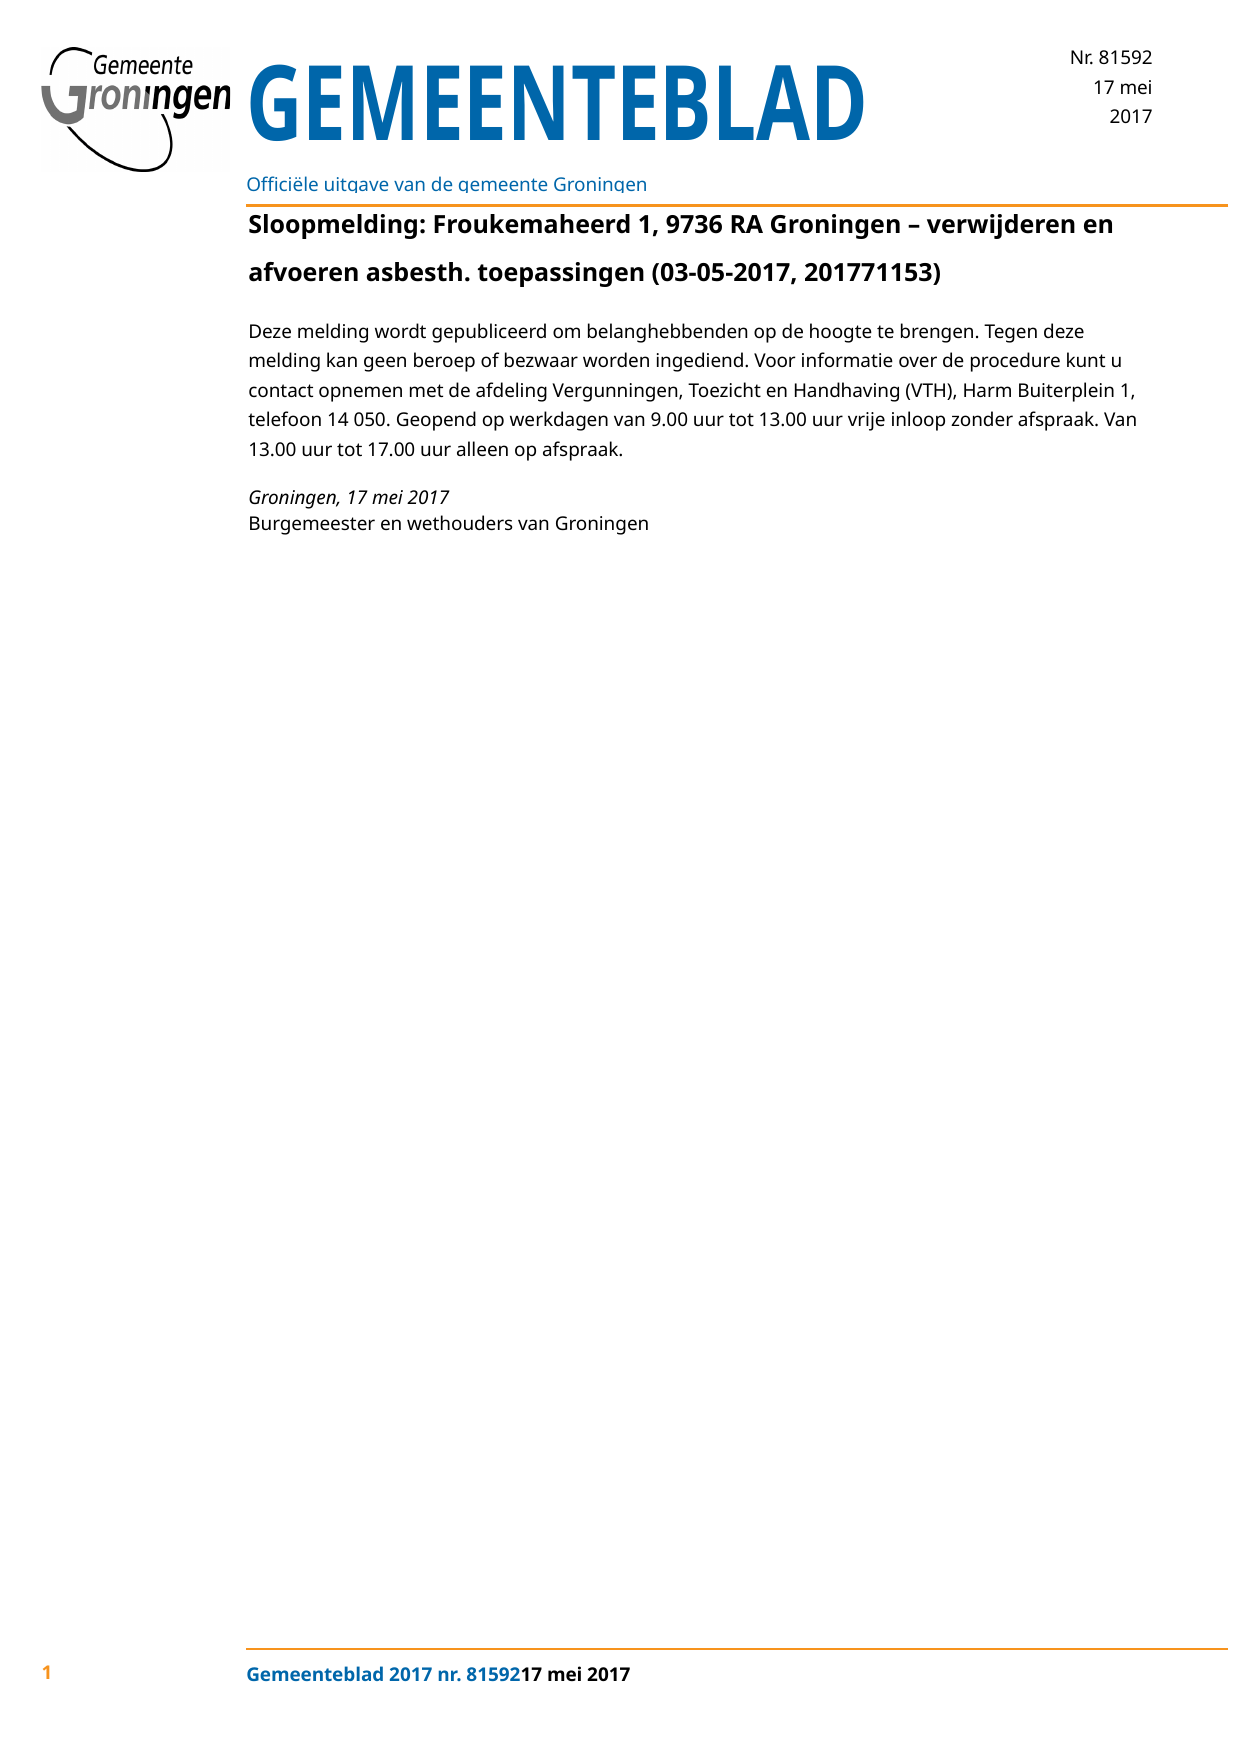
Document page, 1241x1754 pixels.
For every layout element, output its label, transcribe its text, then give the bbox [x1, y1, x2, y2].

text Burgemeester en wethouders van Groningen [248, 510, 1152, 536]
text Sloopmelding: Froukemaheerd 1, 9736 RA Groningen – verwijderen en afvoeren asbesth. toepassingen (03-05-2017, 201771153) [248, 207, 1152, 288]
picture [41, 47, 231, 172]
text Groningen, 17 mei 2017 [248, 484, 1152, 510]
text Deze melding wordt gepubliceerd om belanghebbenden op de hoogte te brengen. Tegen deze melding kan geen beroep of bezwaar worden ingediend. Voor informatie over de procedure kunt u contact opnemen met de afdeling Vergunningen, Toezicht en Handhaving (VTH), Harm Buiterplein 1, telefoon 14 050. Geopend op werkdagen van 9.00 uur tot 13.00 uur vrije inloop zonder afspraak. Van 13.00 uur tot 17.00 uur alleen op afspraak. [248, 318, 1152, 462]
